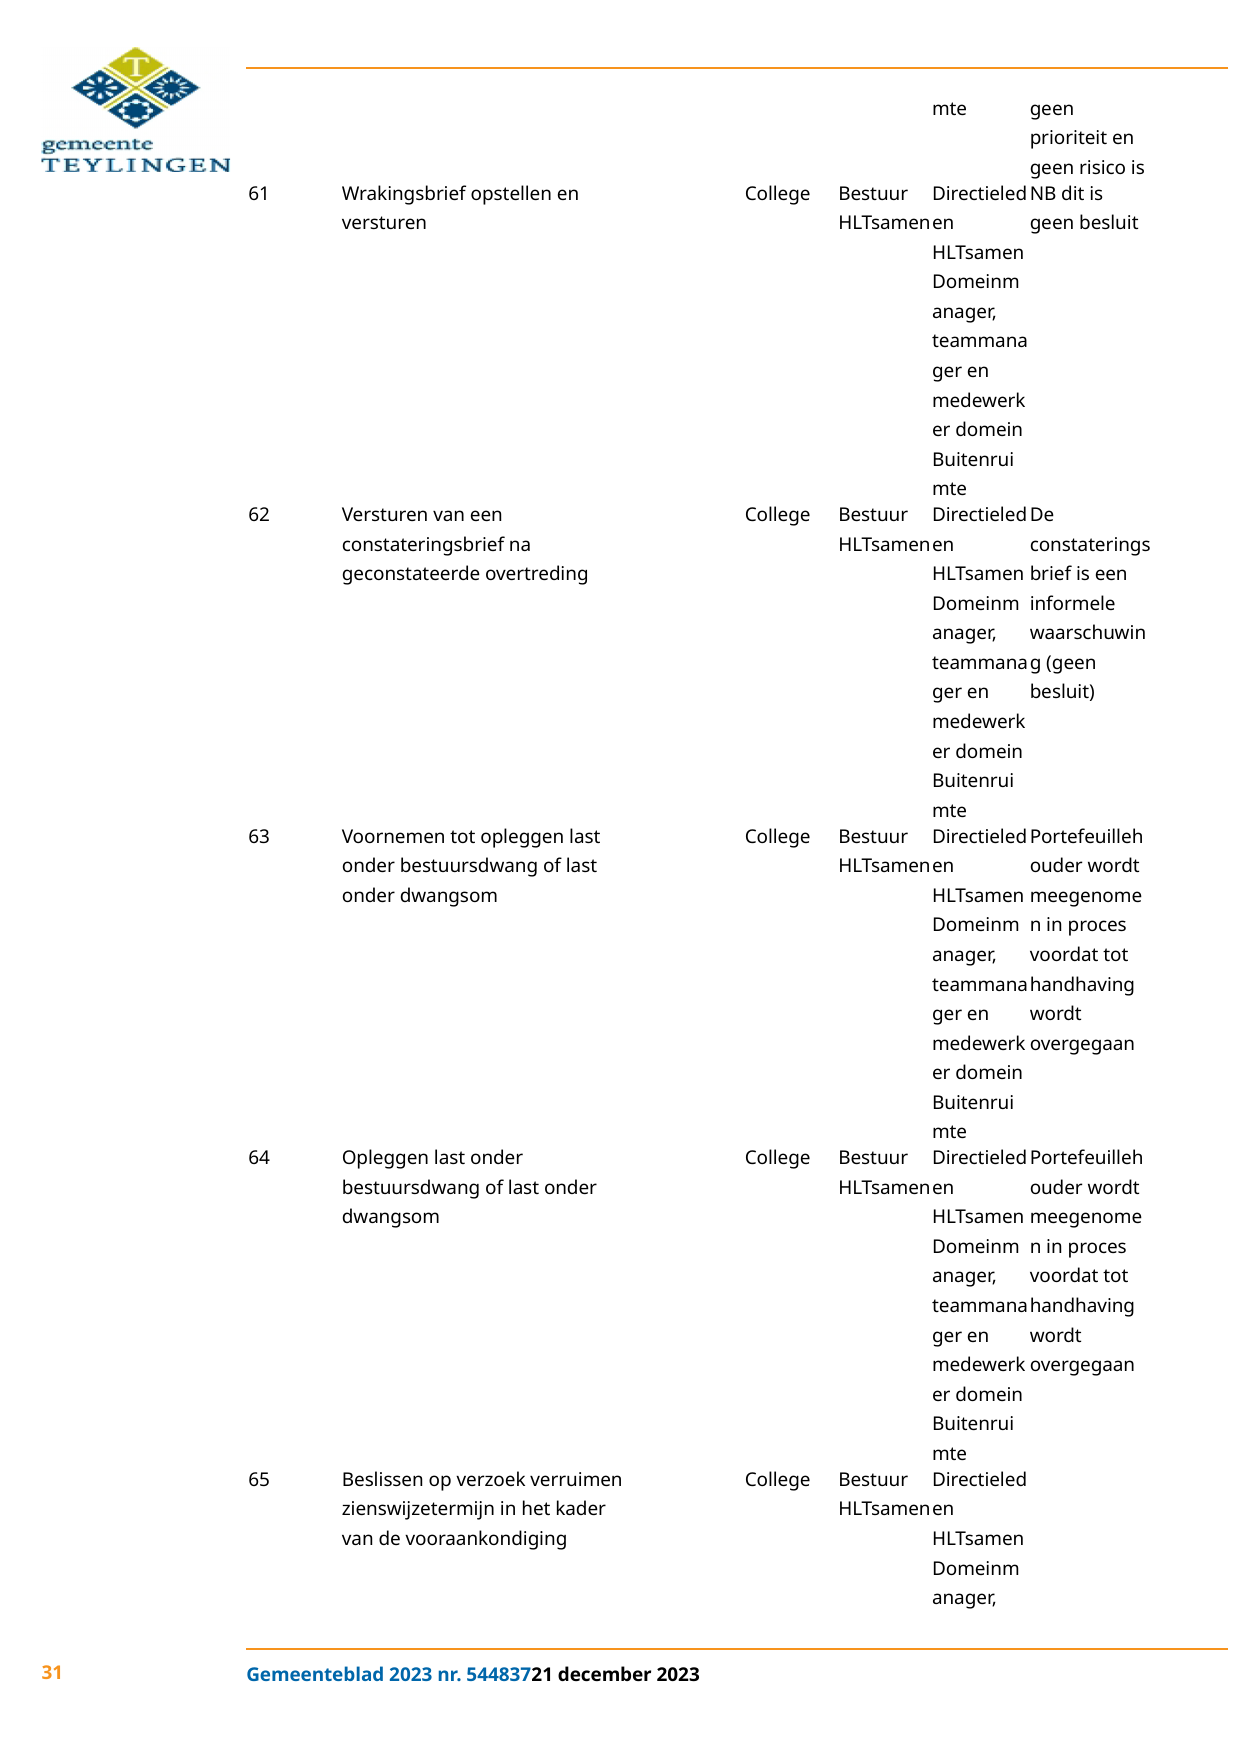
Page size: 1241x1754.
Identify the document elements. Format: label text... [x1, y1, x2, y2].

table_cell Bestuur HLTsamen [838, 823, 932, 1144]
table_cell Portefeuillehouder wordt meegenomen in proces voordat tot handhaving wordt overgegaan [1030, 1144, 1152, 1466]
table_cell Voornemen tot opleggen last onder bestuursdwang of last onder dwangsom [342, 823, 635, 1144]
table_cell De constateringsbrief is een informele waarschuwing (geen besluit) [1030, 501, 1152, 823]
table_cell Bestuur HLTsamen [838, 1144, 932, 1466]
table_cell College [745, 1466, 838, 1610]
table_cell NB dit is geen besluit [1030, 180, 1152, 501]
table_cell Directieleden HLTsamen Domeinmanager, teammanager en medewerker domein Buitenruimte [932, 1144, 1029, 1466]
table_cell Opleggen last onder bestuursdwang of last onder dwangsom [342, 1144, 635, 1466]
table_cell College [745, 180, 838, 501]
table_cell Versturen van een constateringsbrief na geconstateerde overtreding [342, 501, 635, 823]
table_cell 62 [248, 501, 342, 823]
picture [41, 47, 231, 172]
table_cell Beslissen op verzoek verruimen zienswijzetermijn in het kader van de vooraankondiging [342, 1466, 635, 1610]
table_cell [635, 180, 744, 501]
table_cell Wrakingsbrief opstellen en versturen [342, 180, 635, 501]
table_cell Directieleden HLTsamen Domeinmanager, [932, 1466, 1029, 1610]
table_cell Bestuur HLTsamen [838, 501, 932, 823]
table_cell Directieleden HLTsamen Domeinmanager, teammanager en medewerker domein Buitenruimte [932, 180, 1029, 501]
table_cell [635, 1466, 744, 1610]
table_cell 64 [248, 1144, 342, 1466]
table_cell geen prioriteit en geen risico is [1030, 95, 1152, 180]
table_cell Directieleden HLTsamen Domeinmanager, teammanager en medewerker domein Buitenruimte [932, 823, 1029, 1144]
table_cell [635, 1144, 744, 1466]
table_cell Directieleden HLTsamen Domeinmanager, teammanager en medewerker domein Buitenruimte [932, 501, 1029, 823]
table_cell Bestuur HLTsamen [838, 1466, 932, 1610]
table_cell College [745, 501, 838, 823]
table_cell [342, 95, 635, 180]
table_cell Portefeuillehouder wordt meegenomen in proces voordat tot handhaving wordt overgegaan [1030, 823, 1152, 1144]
table_cell [635, 501, 744, 823]
table_cell [248, 95, 342, 180]
table_cell [635, 823, 744, 1144]
table_cell mte [932, 95, 1029, 180]
table_cell [635, 95, 744, 180]
table_cell [1030, 1466, 1152, 1610]
table_cell College [745, 1144, 838, 1466]
table_cell [838, 95, 932, 180]
table_cell 61 [248, 180, 342, 501]
table_cell 65 [248, 1466, 342, 1610]
table_cell College [745, 823, 838, 1144]
table_cell [745, 95, 838, 180]
table_cell Bestuur HLTsamen [838, 180, 932, 501]
table_cell 63 [248, 823, 342, 1144]
